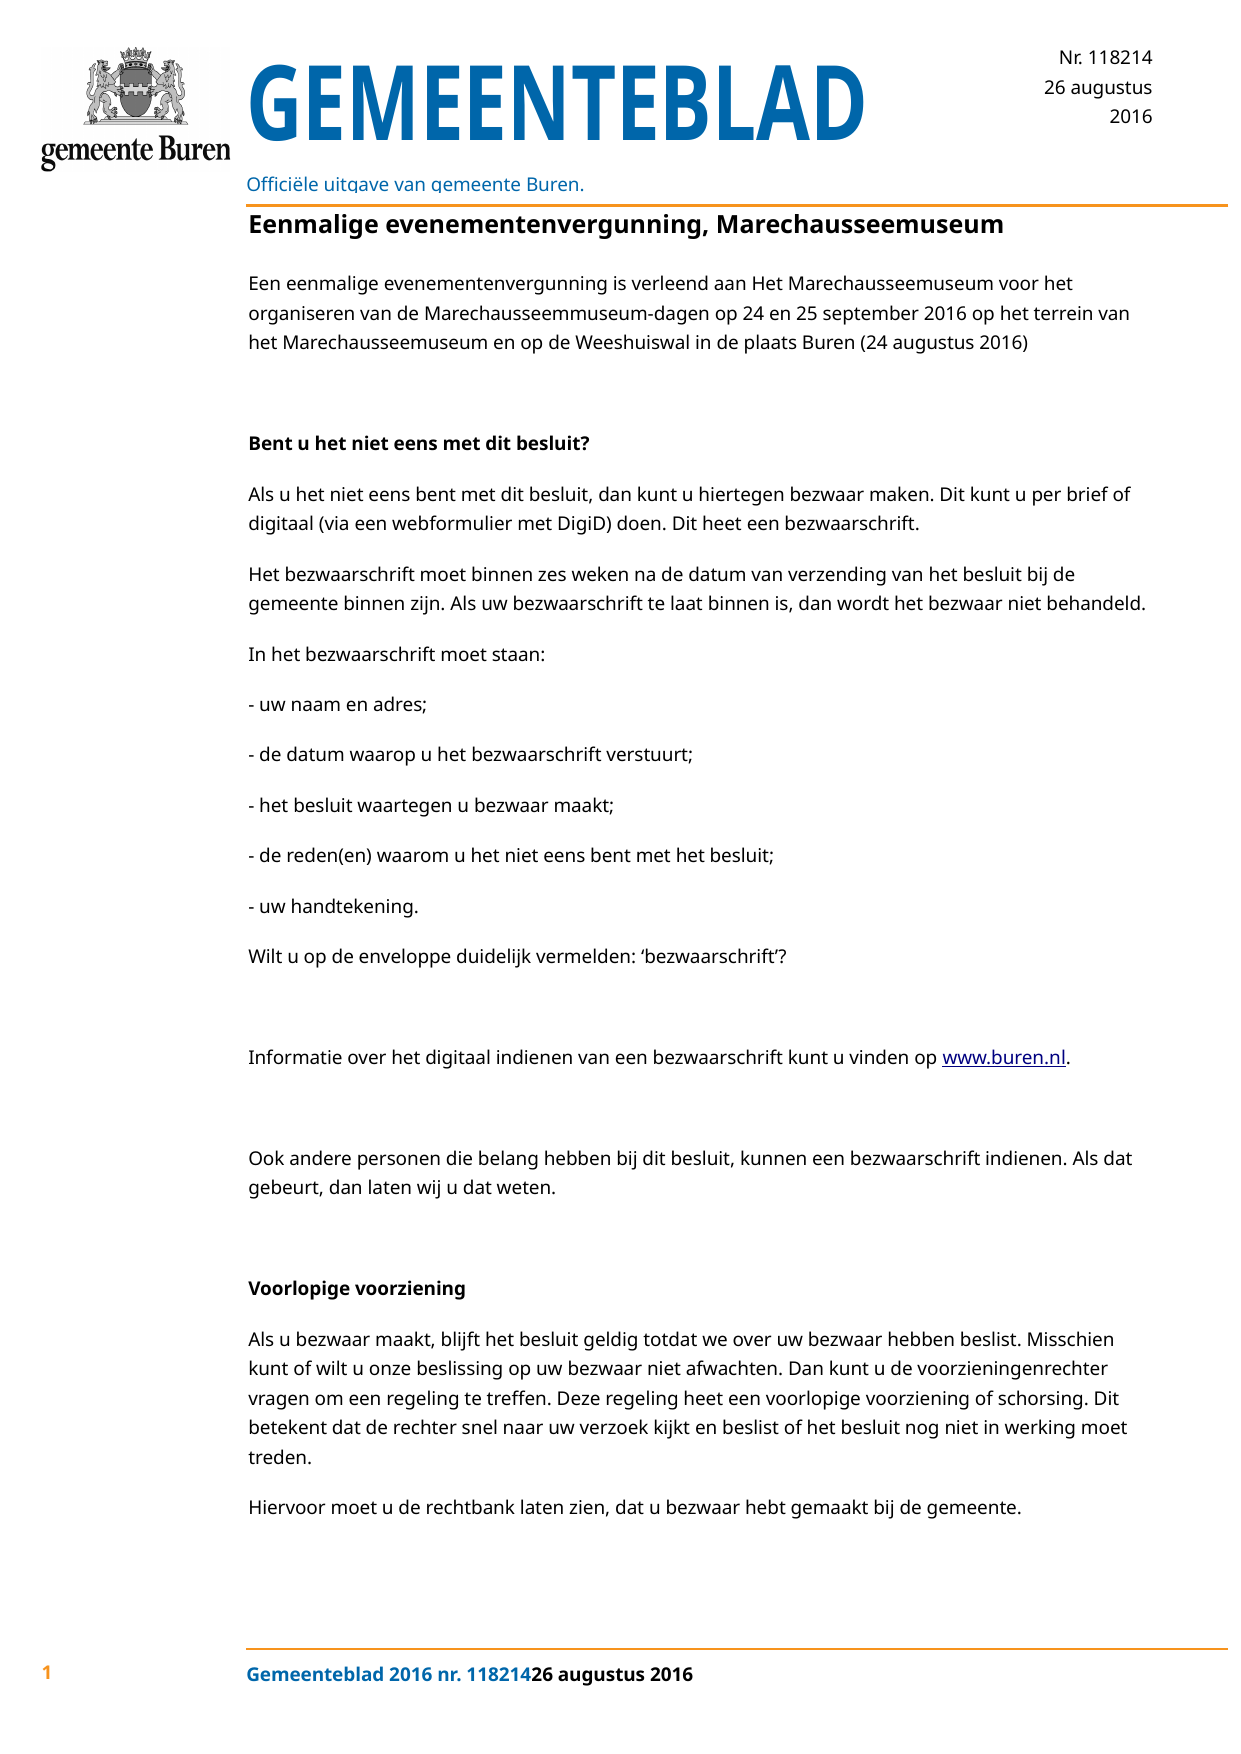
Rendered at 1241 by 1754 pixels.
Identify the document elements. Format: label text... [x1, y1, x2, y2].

text Hiervoor moet u de rechtbank laten zien, dat u bezwaar hebt gemaakt bij de gemeente. [248, 1494, 1152, 1520]
text Informatie over het digitaal indienen van een bezwaarschrift kunt u vinden op www.buren.nl. [248, 1044, 1152, 1070]
text Als u het niet eens bent met dit besluit, dan kunt u hiertegen bezwaar maken. Dit kunt u per brief of digitaal (via een webformulier met DigiD) doen. Dit heet een bezwaarschrift. [248, 481, 1152, 536]
text - de datum waarop u het bezwaarschrift verstuurt; [248, 742, 1152, 767]
text Wilt u op de enveloppe duidelijk vermelden: ‘bezwaarschrift’? [248, 943, 1152, 969]
text Ook andere personen die belang hebben bij dit besluit, kunnen een bezwaarschrift indienen. Als dat gebeurt, dan laten wij u dat weten. [248, 1145, 1152, 1200]
text - uw handtekening. [248, 893, 1152, 918]
text Een eenmalige evenementenvergunning is verleend aan Het Marechausseemuseum voor het organiseren van de Marechausseemmuseum-dagen op 24 en 25 september 2016 op het terrein van het Marechausseemuseum en op de Weeshuiswal in de plaats Buren (24 augustus 2016) [248, 270, 1152, 355]
text In het bezwaarschrift moet staan: [248, 641, 1152, 666]
text Als u bezwaar maakt, blijft het besluit geldig totdat we over uw bezwaar hebben beslist. Misschien kunt of wilt u onze beslissing op uw bezwaar niet afwachten. Dan kunt u de voorzieningenrechter vragen om een regeling te treffen. Deze regeling heet een voorlopige voorziening of schorsing. Dit betekent dat de rechter snel naar uw verzoek kijkt en beslist of het besluit nog niet in werking moet treden. [248, 1326, 1152, 1470]
text Bent u het niet eens met dit besluit? [248, 430, 1152, 456]
text Het bezwaarschrift moet binnen zes weken na de datum van verzending van het besluit bij de gemeente binnen zijn. Als uw bezwaarschrift te laat binnen is, dan wordt het bezwaar niet behandeld. [248, 561, 1152, 616]
text - uw naam en adres; [248, 691, 1152, 717]
text Voorlopige voorziening [248, 1275, 1152, 1301]
text - de reden(en) waarom u het niet eens bent met het besluit; [248, 842, 1152, 868]
picture [41, 47, 231, 172]
text - het besluit waartegen u bezwaar maakt; [248, 792, 1152, 818]
text Eenmalige evenementenvergunning, Marechausseemuseum [248, 207, 1152, 241]
